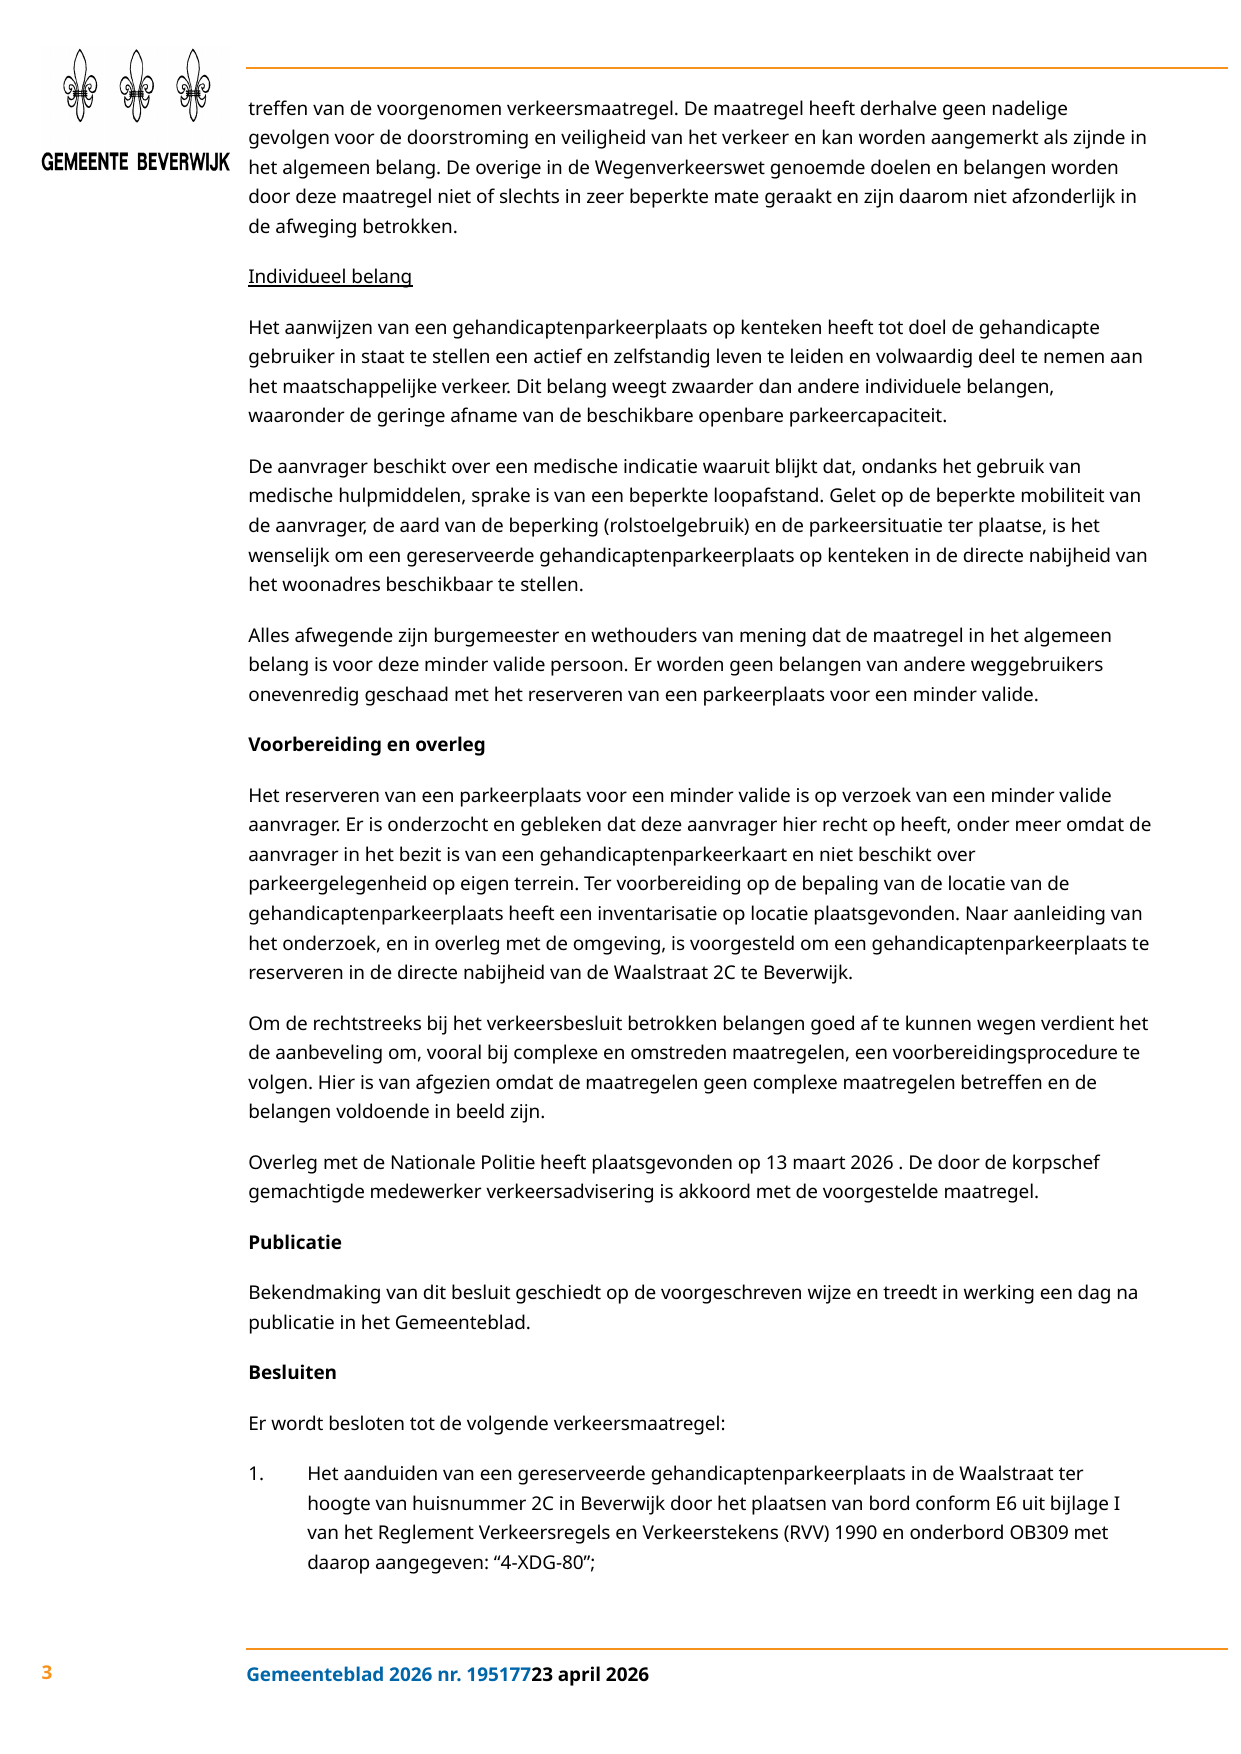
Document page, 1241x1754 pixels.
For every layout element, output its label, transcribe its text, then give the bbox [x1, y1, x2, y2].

text Het aanwijzen van een gehandicaptenparkeerplaats op kenteken heeft tot doel de gehandicapte gebruiker in staat te stellen een actief en zelfstandig leven te leiden en volwaardig deel te nemen aan het maatschappelijke verkeer. Dit belang weegt zwaarder dan andere individuele belangen, waaronder de geringe afname van de beschikbare openbare parkeercapaciteit. [248, 314, 1152, 428]
picture [41, 47, 231, 172]
text Voorbereiding en overleg [248, 731, 1152, 757]
text De aanvrager beschikt over een medische indicatie waaruit blijkt dat, ondanks het gebruik van medische hulpmiddelen, sprake is van een beperkte loopafstand. Gelet op de beperkte mobiliteit van de aanvrager, de aard van de beperking (rolstoelgebruik) en de parkeersituatie ter plaatse, is het wenselijk om een gereserveerde gehandicaptenparkeerplaats op kenteken in de directe nabijheid van het woonadres beschikbaar te stellen. [248, 453, 1152, 597]
text Alles afwegende zijn burgemeester en wethouders van mening dat de maatregel in het algemeen belang is voor deze minder valide persoon. Er worden geen belangen van andere weggebruikers onevenredig geschaad met het reserveren van een parkeerplaats voor een minder valide. [248, 622, 1152, 707]
text Individueel belang [248, 263, 1152, 289]
text Publicatie [248, 1229, 1152, 1255]
text Om de rechtstreeks bij het verkeersbesluit betrokken belangen goed af te kunnen wegen verdient het de aanbeveling om, vooral bij complexe en omstreden maatregelen, een voorbereidingsprocedure te volgen. Hier is van afgezien omdat de maatregelen geen complexe maatregelen betreffen en de belangen voldoende in beeld zijn. [248, 1010, 1152, 1124]
list Het aanduiden van een gereserveerde gehandicaptenparkeerplaats in de Waalstraat ter hoogte van huisnummer 2C in Beverwijk door het plaatsen van bord conform E6 uit bijlage I van het Reglement Verkeersregels en Verkeerstekens (RVV) 1990 en onderbord OB309 met daarop aangegeven: “4-XDG-80”; [248, 1460, 1152, 1575]
text Overleg met de Nationale Politie heeft plaatsgevonden op 13 maart 2026 . De door de korpschef gemachtigde medewerker verkeersadvisering is akkoord met de voorgestelde maatregel. [248, 1149, 1152, 1204]
text Er wordt besloten tot de volgende verkeersmaatregel: [248, 1410, 1152, 1436]
text Bekendmaking van dit besluit geschiedt op de voorgeschreven wijze en treedt in werking een dag na publicatie in het Gemeenteblad. [248, 1279, 1152, 1335]
text Besluiten [248, 1359, 1152, 1385]
text Het reserveren van een parkeerplaats voor een minder valide is op verzoek van een minder valide aanvrager. Er is onderzocht en gebleken dat deze aanvrager hier recht op heeft, onder meer omdat de aanvrager in het bezit is van een gehandicaptenparkeerkaart en niet beschikt over parkeergelegenheid op eigen terrein. Ter voorbereiding op de bepaling van de locatie van de gehandicaptenparkeerplaats heeft een inventarisatie op locatie plaatsgevonden. Naar aanleiding van het onderzoek, en in overleg met de omgeving, is voorgesteld om een gehandicaptenparkeerplaats te reserveren in de directe nabijheid van de Waalstraat 2C te Beverwijk. [248, 782, 1152, 985]
text treffen van de voorgenomen verkeersmaatregel. De maatregel heeft derhalve geen nadelige gevolgen voor de doorstroming en veiligheid van het verkeer en kan worden aangemerkt als zijnde in het algemeen belang. De overige in de Wegenverkeerswet genoemde doelen en belangen worden door deze maatregel niet of slechts in zeer beperkte mate geraakt en zijn daarom niet afzonderlijk in de afweging betrokken. [248, 95, 1152, 239]
